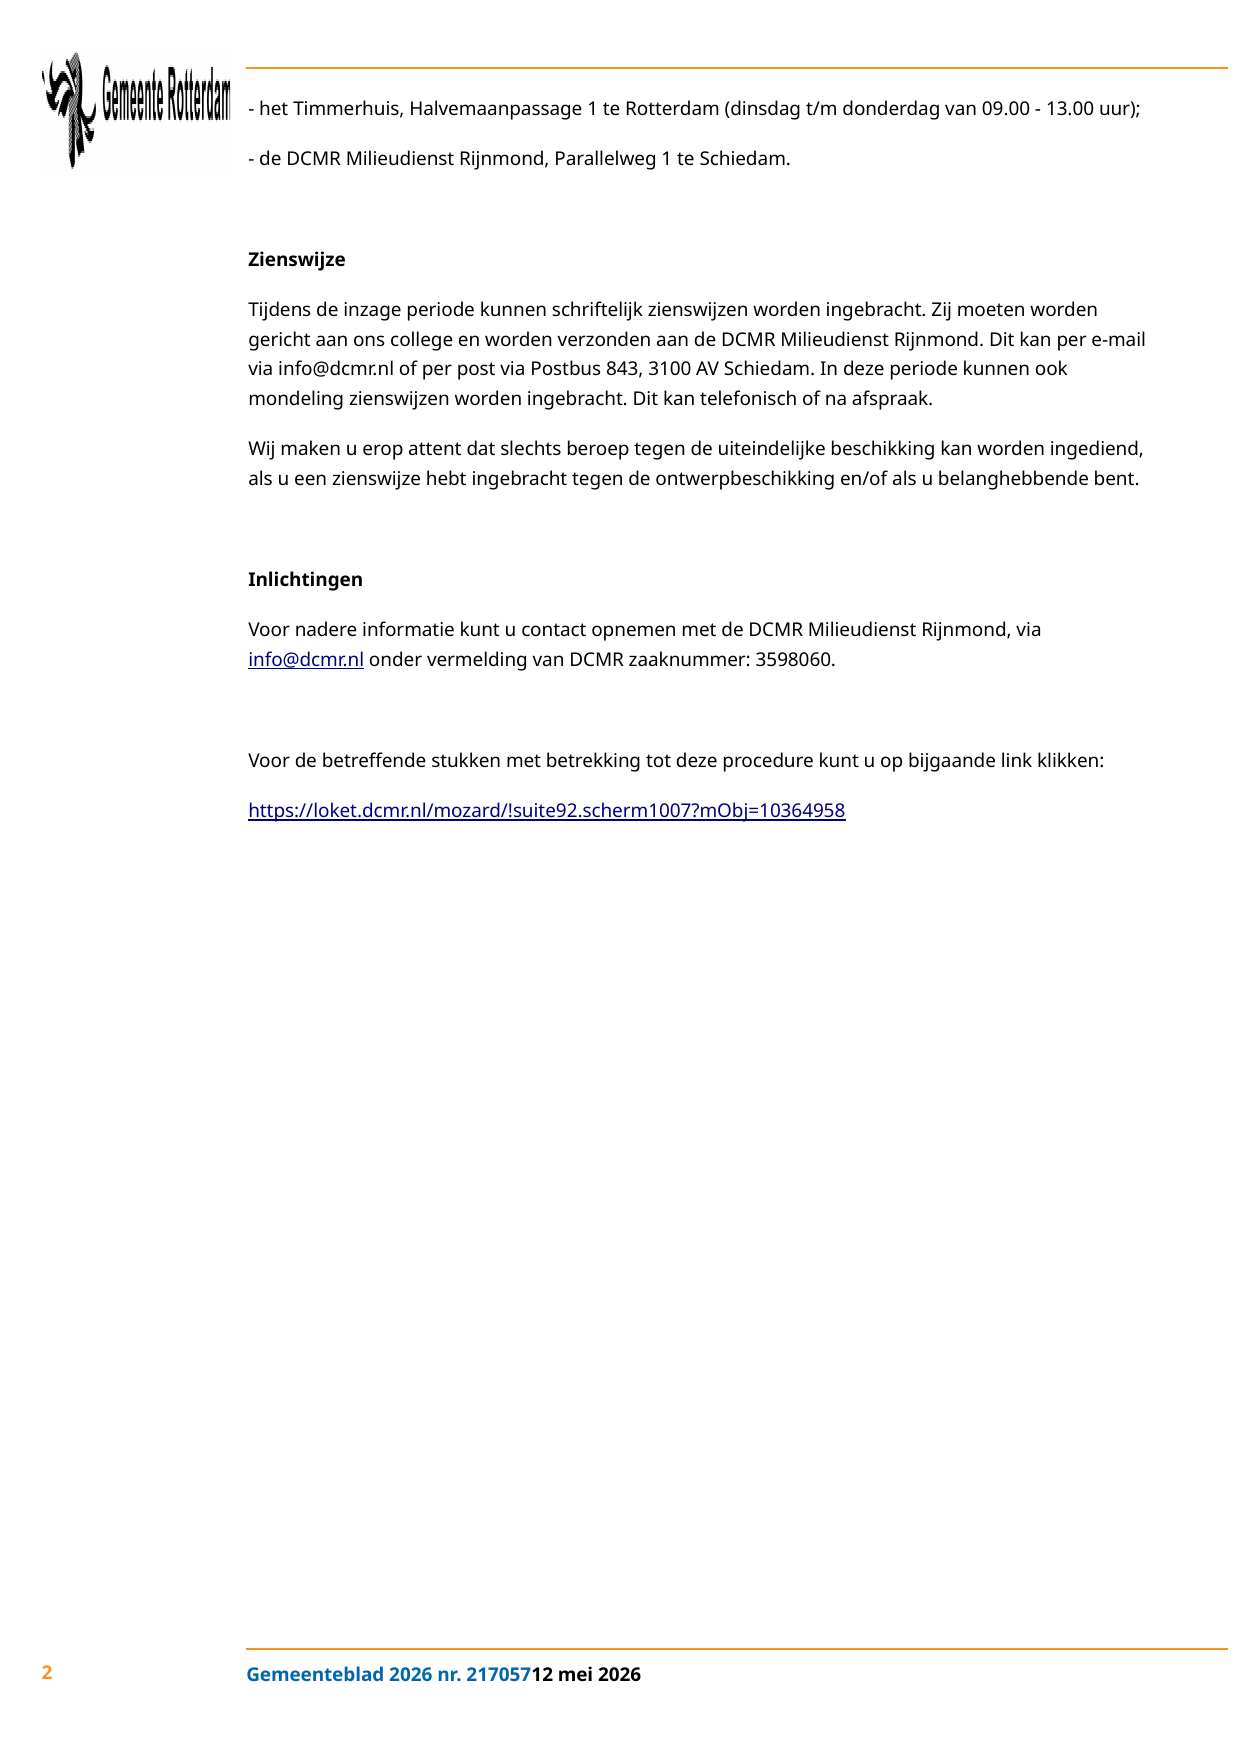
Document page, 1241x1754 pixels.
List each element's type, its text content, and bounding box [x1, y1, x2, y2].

text Zienswijze [248, 246, 1152, 272]
picture [41, 47, 231, 172]
text - de DCMR Milieudienst Rijnmond, Parallelweg 1 te Schiedam. [248, 145, 1152, 171]
text Wij maken u erop attent dat slechts beroep tegen de uiteindelijke beschikking kan worden ingediend, als u een zienswijze hebt ingebracht tegen de ontwerpbeschikking en/of als u belanghebbende bent. [248, 436, 1152, 491]
text https://loket.dcmr.nl/mozard/!suite92.scherm1007?mObj=10364958 [248, 797, 1152, 823]
text - het Timmerhuis, Halvemaanpassage 1 te Rotterdam (dinsdag t/m donderdag van 09.00 - 13.00 uur); [248, 95, 1152, 121]
text Tijdens de inzage periode kunnen schriftelijk zienswijzen worden ingebracht. Zij moeten worden gericht aan ons college en worden verzonden aan de DCMR Milieudienst Rijnmond. Dit kan per e-mail via info@dcmr.nl of per post via Postbus 843, 3100 AV Schiedam. In deze periode kunnen ook mondeling zienswijzen worden ingebracht. Dit kan telefonisch of na afspraak. [248, 296, 1152, 411]
text Voor nadere informatie kunt u contact opnemen met de DCMR Milieudienst Rijnmond, via info@dcmr.nl onder vermelding van DCMR zaaknummer: 3598060. [248, 616, 1152, 672]
text Voor de betreffende stukken met betrekking tot deze procedure kunt u op bijgaande link klikken: [248, 747, 1152, 773]
text Inlichtingen [248, 566, 1152, 592]
